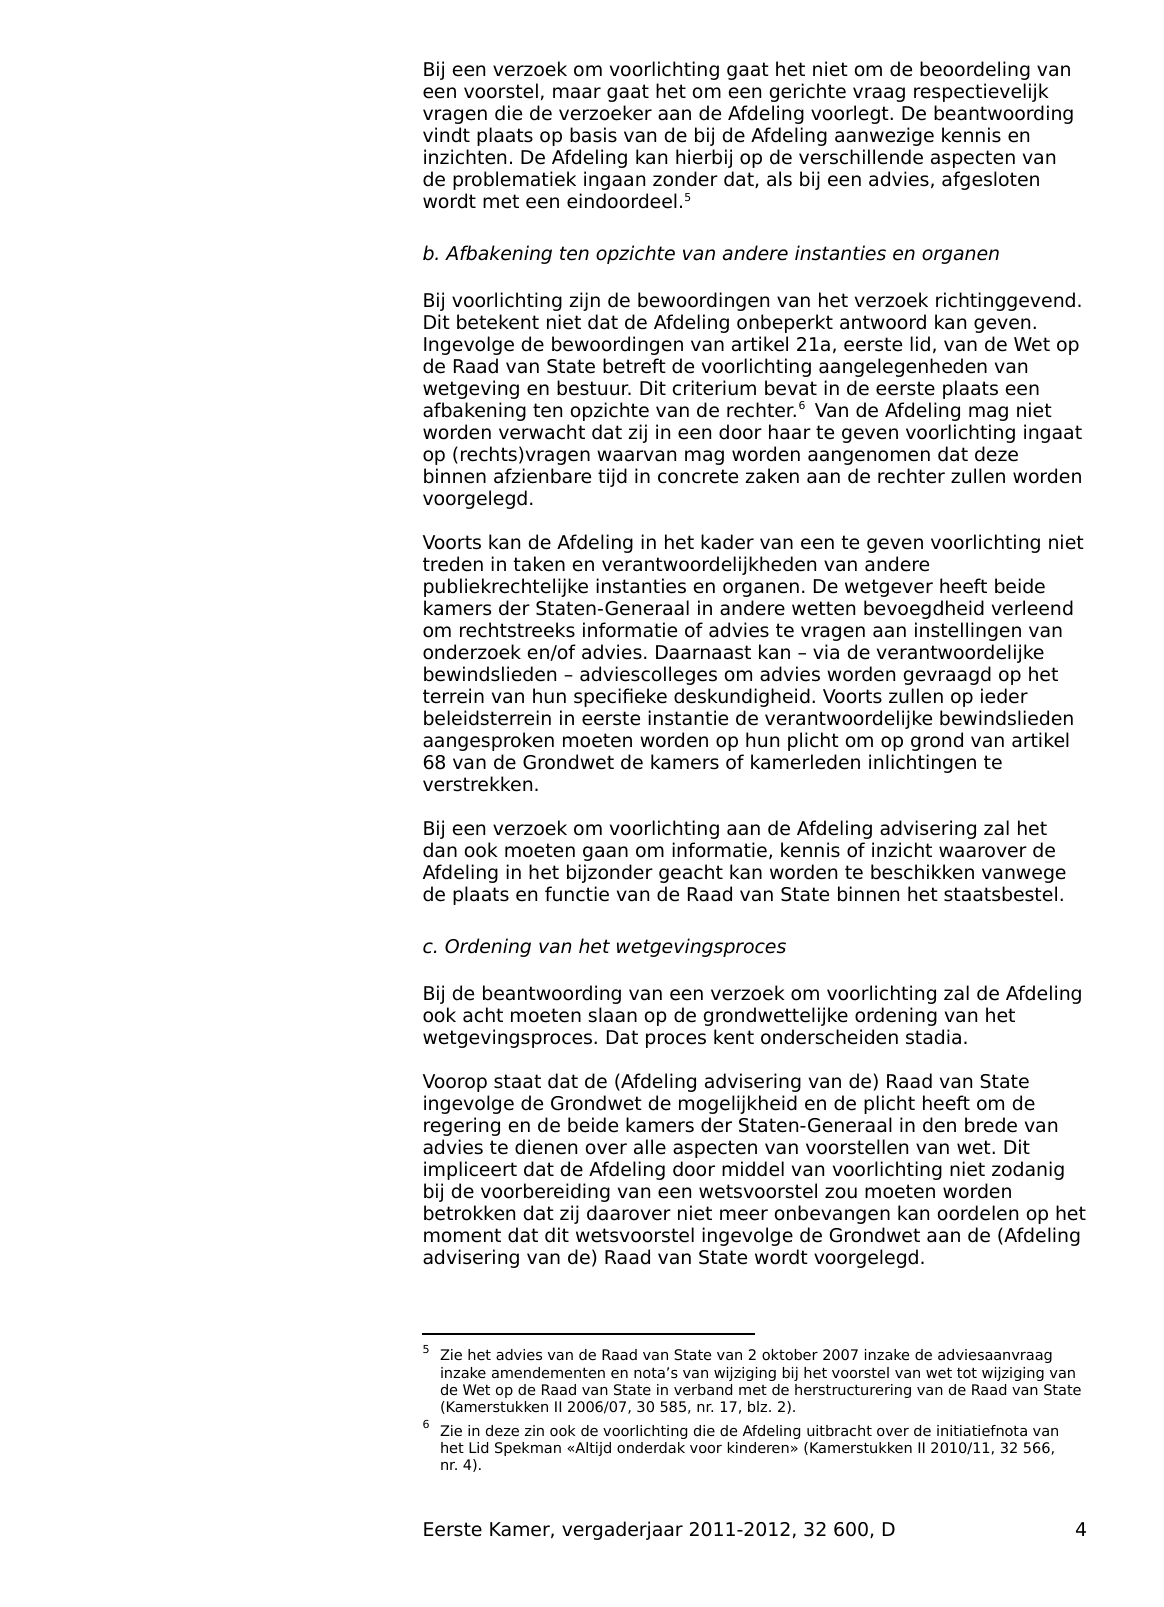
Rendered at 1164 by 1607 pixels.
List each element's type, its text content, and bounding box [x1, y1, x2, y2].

subtitle c. Ordening van het wetgevingsproces [422, 936, 1087, 958]
text Zie het advies van de Raad van State van 2 oktober 2007 inzake de adviesaanvraag inzake amendementen en nota’s van wijziging bij het voorstel van wet tot wijziging van de Wet op de Raad van State in verband met de herstructurering van de Raad van State (Kamerstukken II 2006/07, 30 585, nr. 17, blz. 2). [422, 1343, 1087, 1416]
subtitle b. Afbakening ten opzichte van andere instanties en organen [422, 243, 1087, 265]
text Zie in deze zin ook de voorlichting die de Afdeling uitbracht over de initiatiefnota van het Lid Spekman «Altijd onderdak voor kinderen» (Kamerstukken II 2010/11, 32 566, nr. 4). [422, 1418, 1087, 1474]
text Bij een verzoek om voorlichting gaat het niet om de beoordeling van een voorstel, maar gaat het om een gerichte vraag respectievelijk vragen die de verzoeker aan de Afdeling voorlegt. De beantwoording vindt plaats op basis van de bij de Afdeling aanwezige kennis en inzichten. De Afdeling kan hierbij op de verschillende aspecten van de problematiek ingaan zonder dat, als bij een advies, afgesloten wordt met een eindoordeel. [422, 59, 1087, 213]
text Bij de beantwoording van een verzoek om voorlichting zal de Afdeling ook acht moeten slaan op de grondwettelijke ordening van het wetgevingsproces. Dat proces kent onderscheiden stadia. [422, 983, 1087, 1049]
text Bij een verzoek om voorlichting aan de Afdeling advisering zal het dan ook moeten gaan om informatie, kennis of inzicht waarover de Afdeling in het bijzonder geacht kan worden te beschikken vanwege de plaats en functie van de Raad van State binnen het staatsbestel. [422, 818, 1087, 906]
text Voorop staat dat de (Afdeling advisering van de) Raad van State ingevolge de Grondwet de mogelijkheid en de plicht heeft om de regering en de beide kamers der Staten-Generaal in den brede van advies te dienen over alle aspecten van voorstellen van wet. Dit impliceert dat de Afdeling door middel van voorlichting niet zodanig bij de voorbereiding van een wetsvoorstel zou moeten worden betrokken dat zij daarover niet meer onbevangen kan oordelen op het moment dat dit wetsvoorstel ingevolge de Grondwet aan de (Afdeling advisering van de) Raad van State wordt voorgelegd. [422, 1071, 1087, 1269]
text Bij voorlichting zijn de bewoordingen van het verzoek richtinggevend. Dit betekent niet dat de Afdeling onbeperkt antwoord kan geven. Ingevolge de bewoordingen van artikel 21a, eerste lid, van de Wet op de Raad van State betreft de voorlichting aangelegenheden van wetgeving en bestuur. Dit criterium bevat in de eerste plaats een afbakening ten opzichte van de rechter. Van de Afdeling mag niet worden verwacht dat zij in een door haar te geven voorlichting ingaat op (rechts)vragen waarvan mag worden aangenomen dat deze binnen afzienbare tijd in concrete zaken aan de rechter zullen worden voorgelegd. [422, 290, 1087, 510]
text Voorts kan de Afdeling in het kader van een te geven voorlichting niet treden in taken en verantwoordelijkheden van andere publiekrechtelijke instanties en organen. De wetgever heeft beide kamers der Staten-Generaal in andere wetten bevoegdheid verleend om rechtstreeks informatie of advies te vragen aan instellingen van onderzoek en/of advies. Daarnaast kan – via de verantwoordelijke bewindslieden – adviescolleges om advies worden gevraagd op het terrein van hun specifieke deskundigheid. Voorts zullen op ieder beleidsterrein in eerste instantie de verantwoordelijke bewindslieden aangesproken moeten worden op hun plicht om op grond van artikel 68 van de Grondwet de kamers of kamerleden inlichtingen te verstrekken. [422, 532, 1087, 796]
